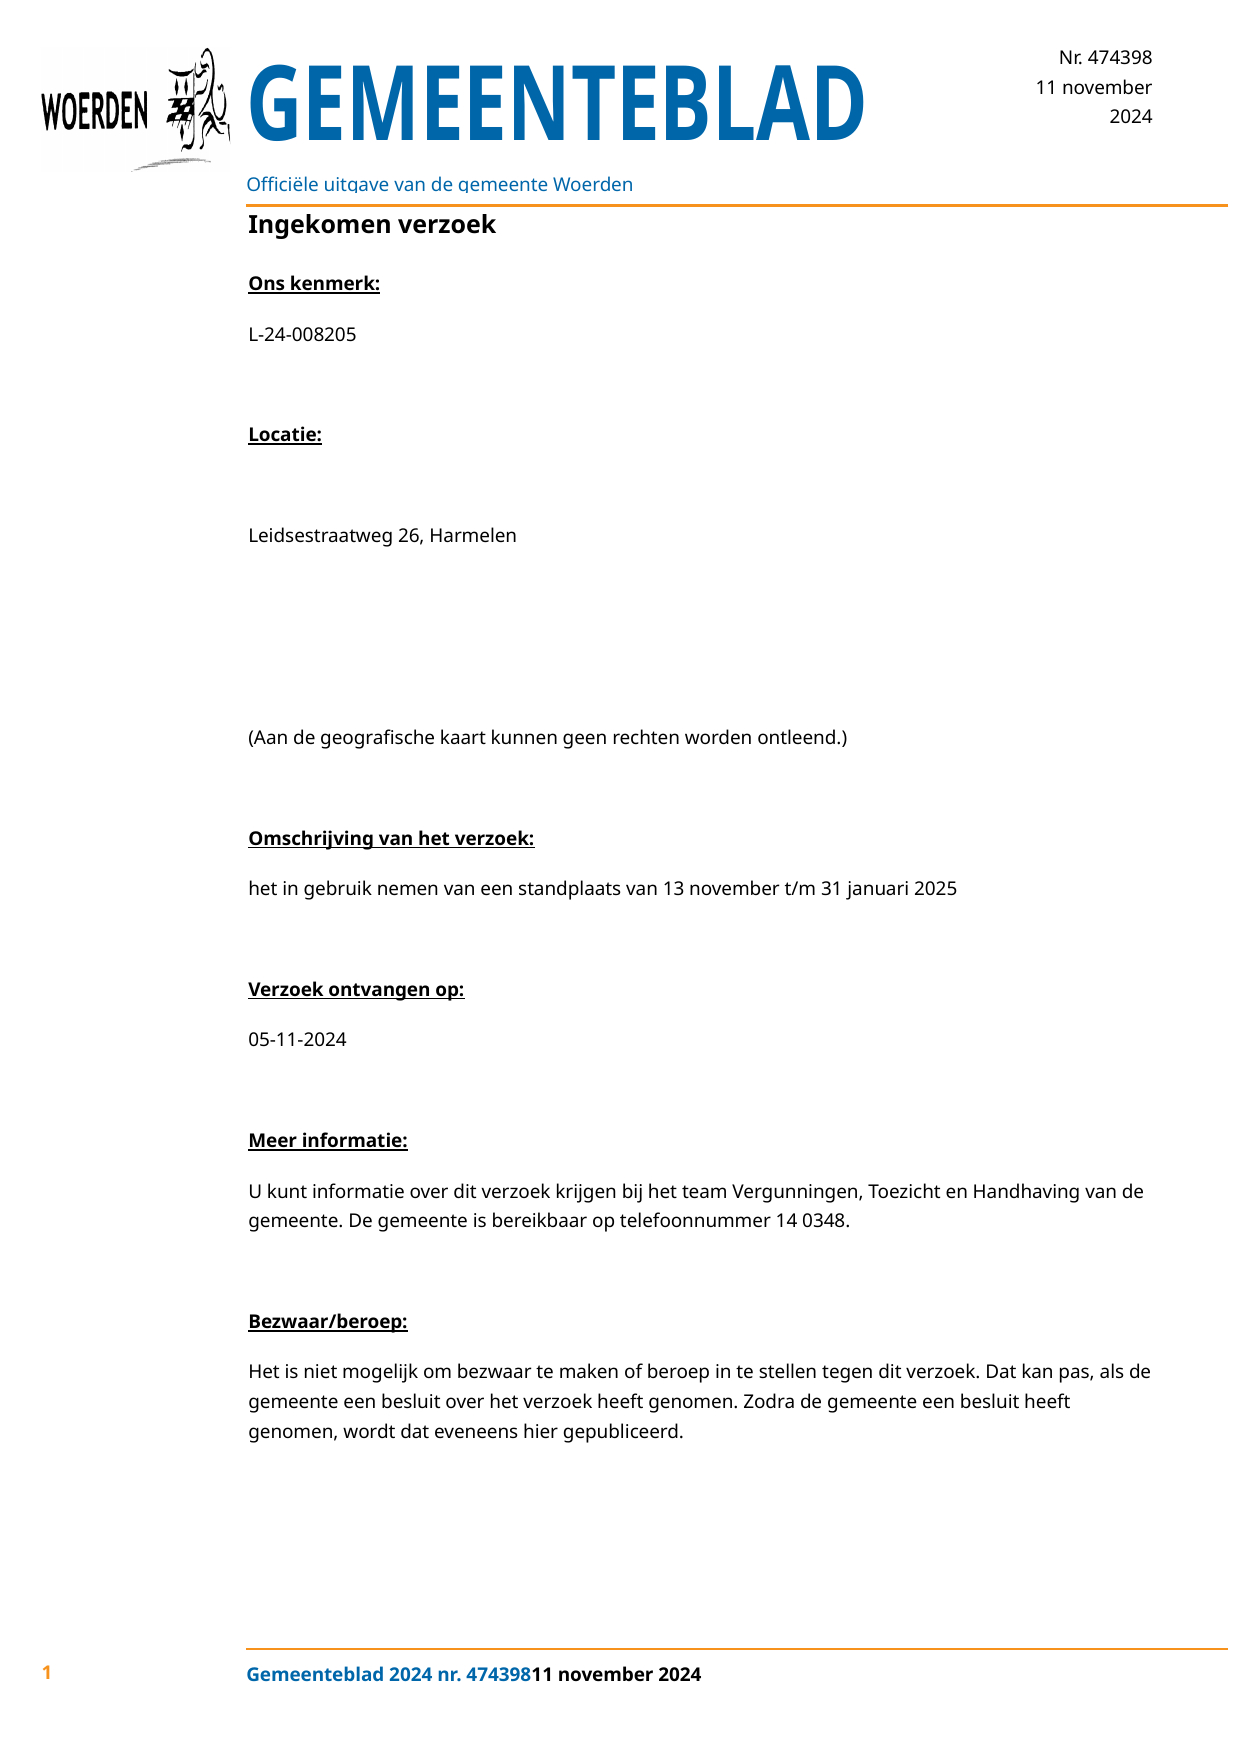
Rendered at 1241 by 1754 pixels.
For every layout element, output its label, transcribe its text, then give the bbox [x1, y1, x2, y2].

text Leidsestraatweg 26, Harmelen [248, 522, 1152, 548]
text L-24-008205 [248, 321, 1152, 346]
text (Aan de geografische kaart kunnen geen rechten worden ontleend.) [248, 724, 1152, 750]
text Bezwaar/beroep: [248, 1308, 1152, 1334]
text Locatie: [248, 422, 1152, 447]
text 05-11-2024 [248, 1027, 1152, 1052]
text Ons kenmerk: [248, 270, 1152, 296]
text Verzoek ontvangen op: [248, 976, 1152, 1002]
text Meer informatie: [248, 1127, 1152, 1153]
text Het is niet mogelijk om bezwaar te maken of beroep in te stellen tegen dit verzoek. Dat kan pas, als de gemeente een besluit over het verzoek heeft genomen. Zodra de gemeente een besluit heeft genomen, wordt dat eveneens hier gepubliceerd. [248, 1359, 1152, 1443]
text Omschrijving van het verzoek: [248, 825, 1152, 851]
picture [41, 47, 231, 172]
text U kunt informatie over dit verzoek krijgen bij het team Vergunningen, Toezicht en Handhaving van de gemeente. De gemeente is bereikbaar op telefoonnummer 14 0348. [248, 1178, 1152, 1233]
text Ingekomen verzoek [248, 207, 1152, 241]
text het in gebruik nemen van een standplaats van 13 november t/m 31 januari 2025 [248, 875, 1152, 901]
